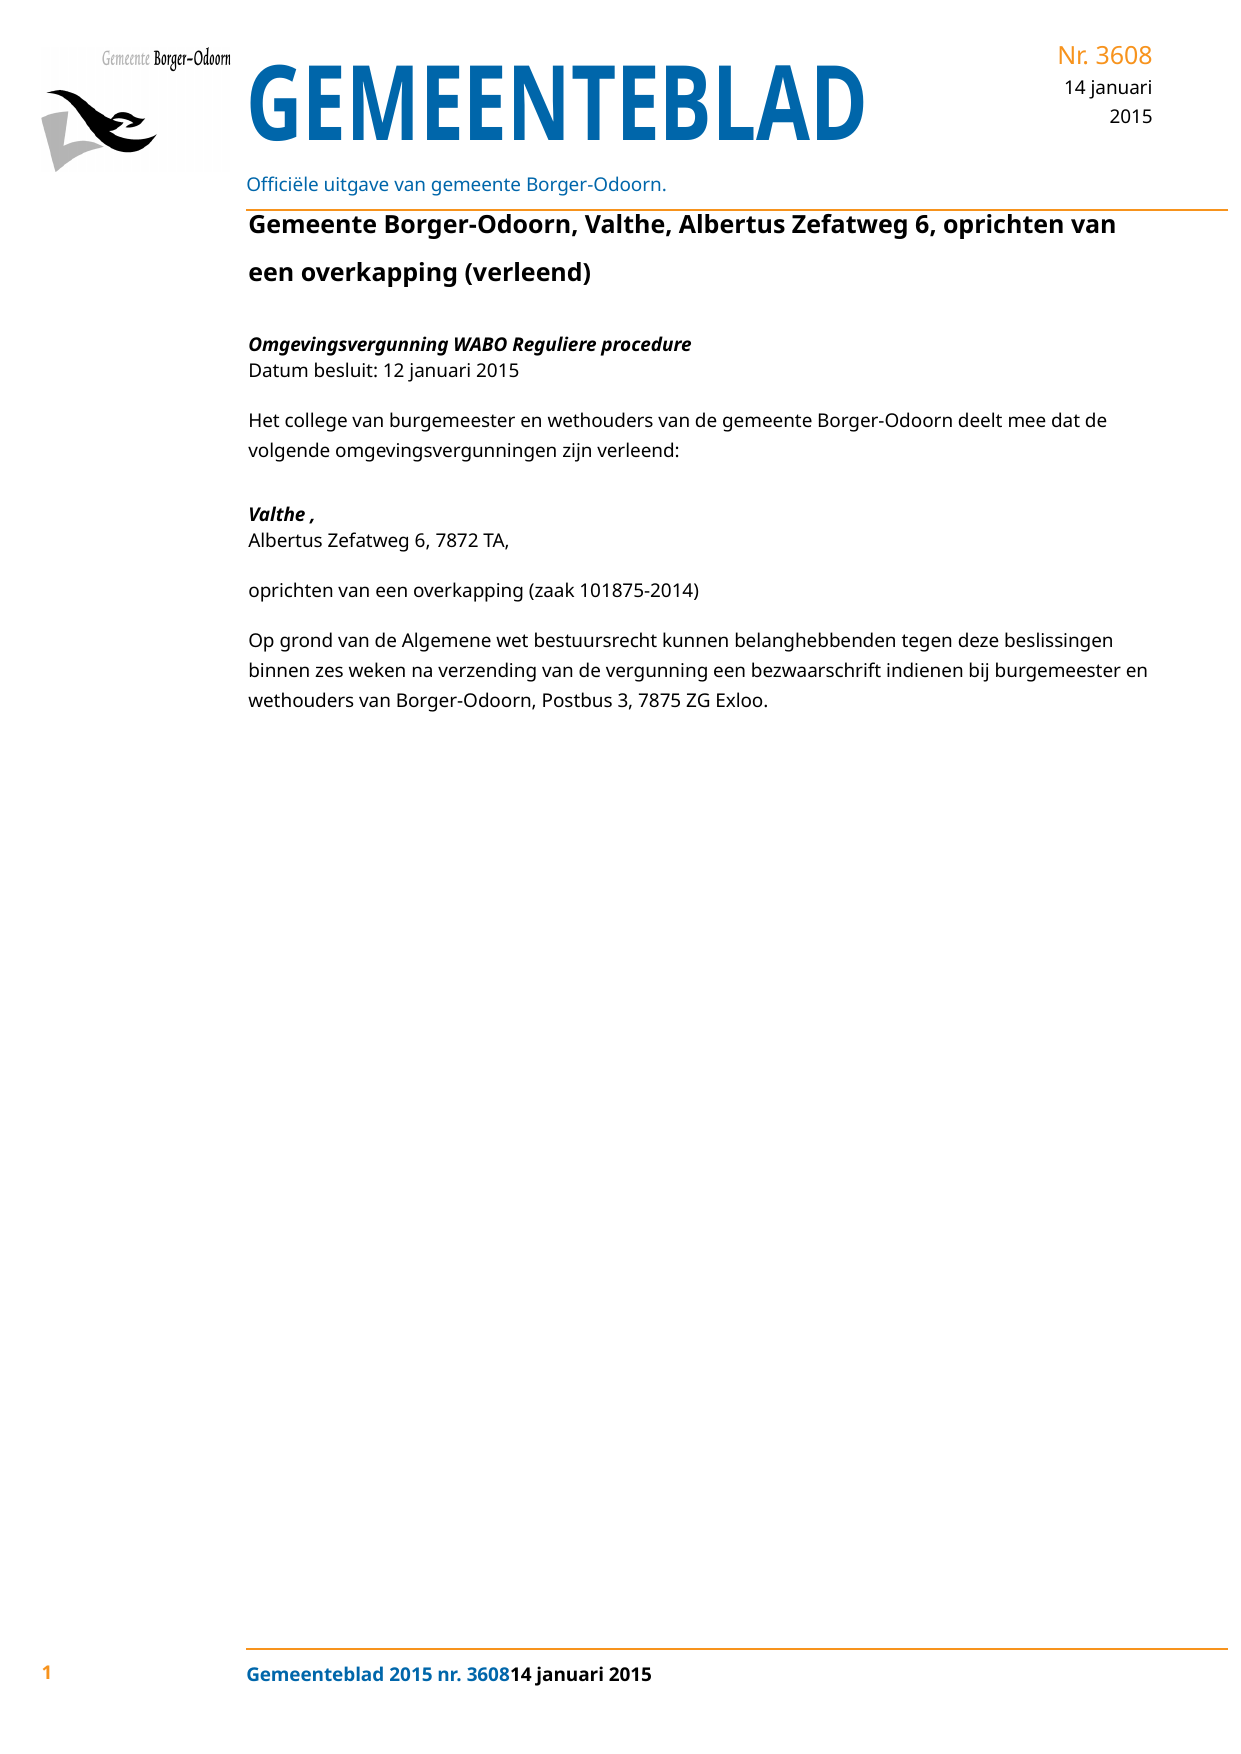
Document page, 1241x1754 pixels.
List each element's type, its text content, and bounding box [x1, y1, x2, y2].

text oprichten van een overkapping (zaak 101875-2014) [248, 577, 1152, 603]
text Op grond van de Algemene wet bestuursrecht kunnen belanghebbenden tegen deze beslissingen binnen zes weken na verzending van de vergunning een bezwaarschrift indienen bij burgemeester en wethouders van Borger-Odoorn, Postbus 3, 7875 ZG Exloo. [248, 628, 1152, 713]
text Albertus Zefatweg 6, 7872 TA, [248, 527, 1152, 553]
text Valthe , [248, 501, 1152, 527]
text Omgevingsvergunning WABO Reguliere procedure [248, 331, 1152, 357]
picture [41, 47, 231, 172]
text Het college van burgemeester en wethouders van de gemeente Borger-Odoorn deelt mee dat de volgende omgevingsvergunningen zijn verleend: [248, 408, 1152, 463]
text Gemeente Borger-Odoorn, Valthe, Albertus Zefatweg 6, oprichten van een overkapping (verleend) [248, 211, 1152, 288]
text Datum besluit: 12 januari 2015 [248, 357, 1152, 383]
